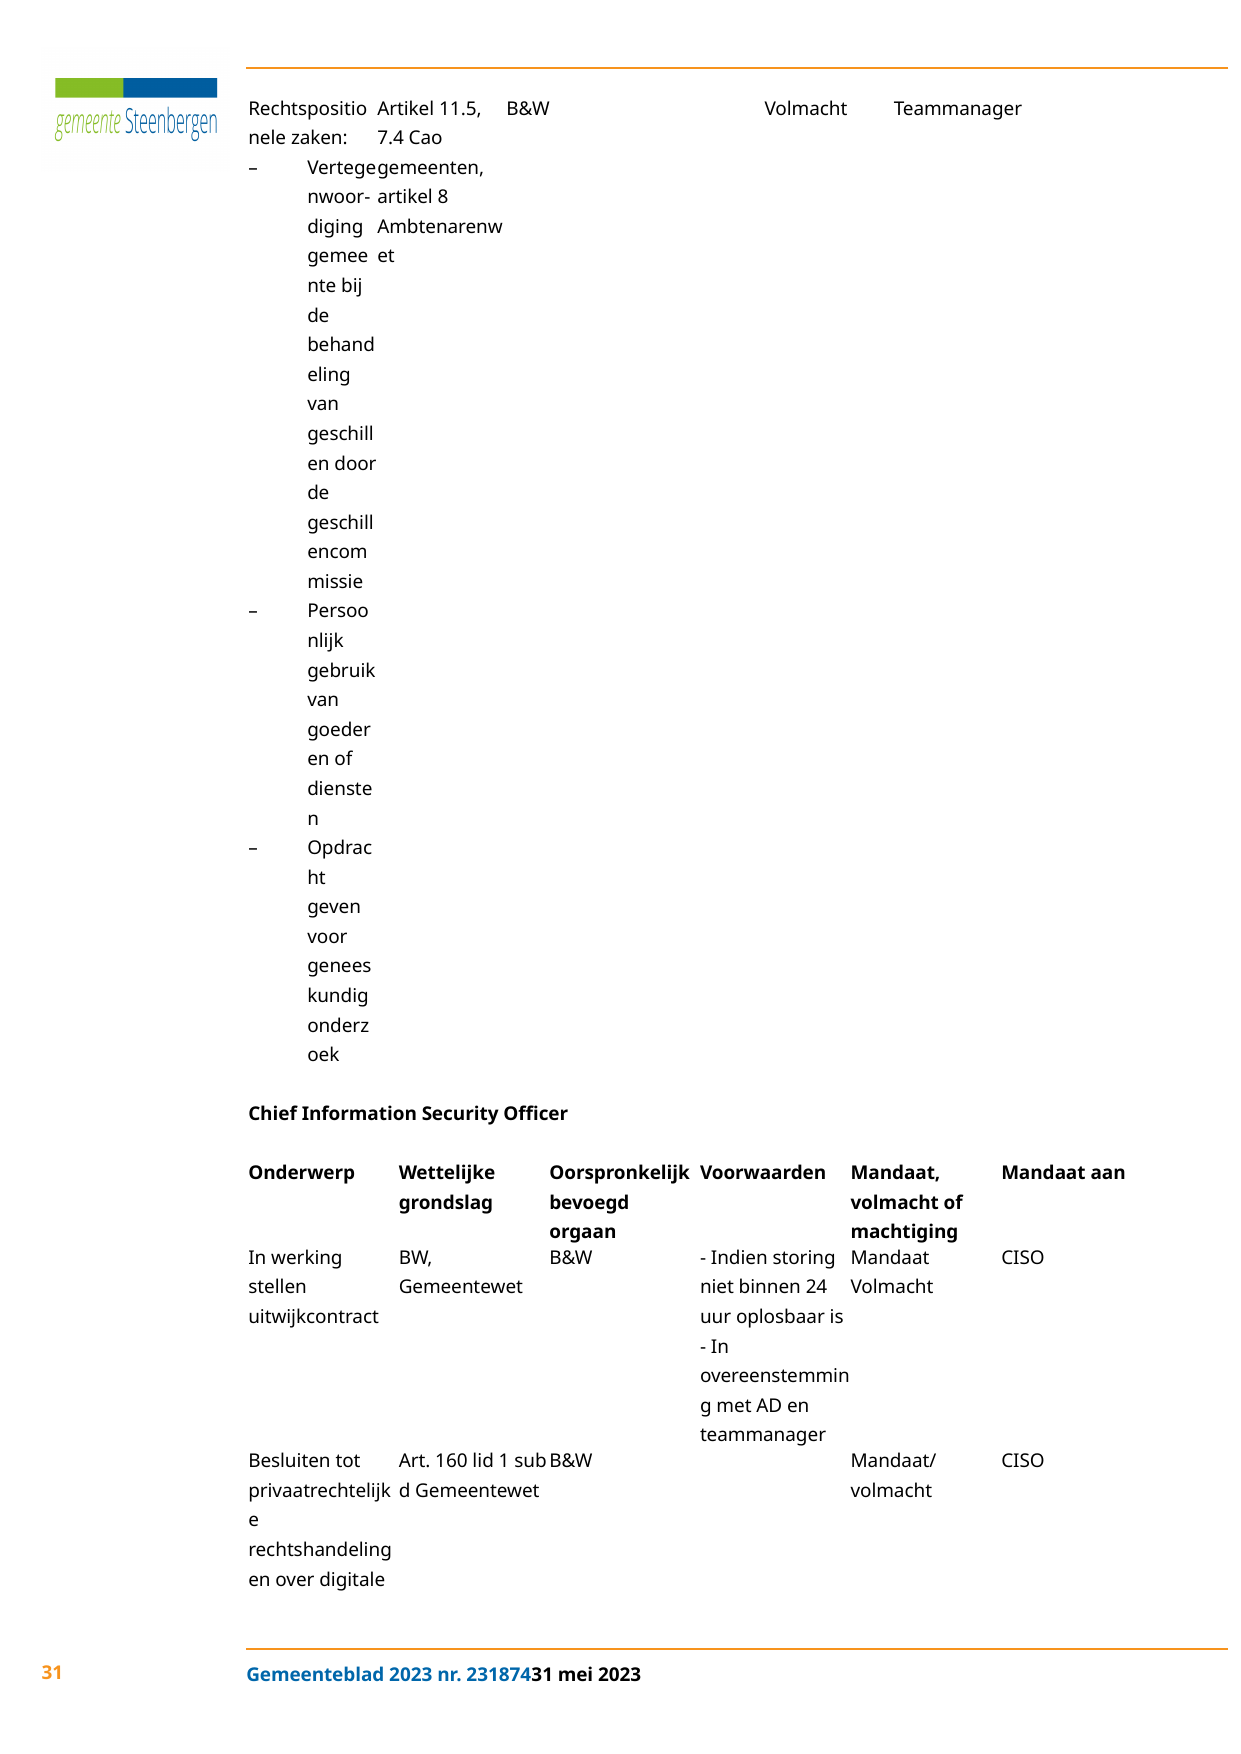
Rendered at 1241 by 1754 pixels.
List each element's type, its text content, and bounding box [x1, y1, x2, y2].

table_cell CISO [1001, 1448, 1152, 1591]
table_cell [635, 95, 764, 1067]
picture [41, 47, 231, 172]
table_cell Mandaat Volmacht [850, 1244, 1001, 1447]
table_header Onderwerp [248, 1159, 398, 1244]
table_cell Besluiten tot privaatrechtelijke rechtshandelingen over digitale [248, 1448, 398, 1591]
table_cell In werking stellen uitwijkcontract [248, 1244, 398, 1447]
table_cell B&W [506, 95, 635, 1067]
table_header Oorspronkelijk bevoegd orgaan [549, 1159, 700, 1244]
table_cell Art. 160 lid 1 sub d Gemeentewet [399, 1448, 549, 1591]
table_cell [700, 1448, 850, 1591]
table_cell BW, Gemeentewet [399, 1244, 549, 1447]
table_cell Teammanager [894, 95, 1022, 1067]
table_cell [1023, 95, 1152, 1067]
table_cell Artikel 11.5, 7.4 Cao gemeenten, artikel 8 Ambtenarenwet [377, 95, 506, 1067]
table_cell - Indien storing niet binnen 24 uur oplosbaar is - In overeenstemming met AD en teammanager [700, 1244, 850, 1447]
table_header Voorwaarden [700, 1159, 850, 1244]
table_cell B&W [549, 1448, 700, 1591]
table_header Mandaat aan [1001, 1159, 1152, 1244]
table_cell CISO [1001, 1244, 1152, 1447]
table_cell Volmacht [764, 95, 893, 1067]
table_cell B&W [549, 1244, 700, 1447]
table_header Mandaat, volmacht of machtiging [850, 1159, 1001, 1244]
text Chief Information Security Officer [248, 1100, 1152, 1126]
table_cell Rechtspositionele zaken: Vertegenwoor-diging gemeente bij de behandeling van geschillen door de geschillencommissie Persoonlijk gebruik van goederen of diensten Opdracht geven voor geneeskundig onderzoek [248, 95, 377, 1067]
table_cell Mandaat/volmacht [850, 1448, 1001, 1591]
table_header Wettelijke grondslag [399, 1159, 549, 1244]
